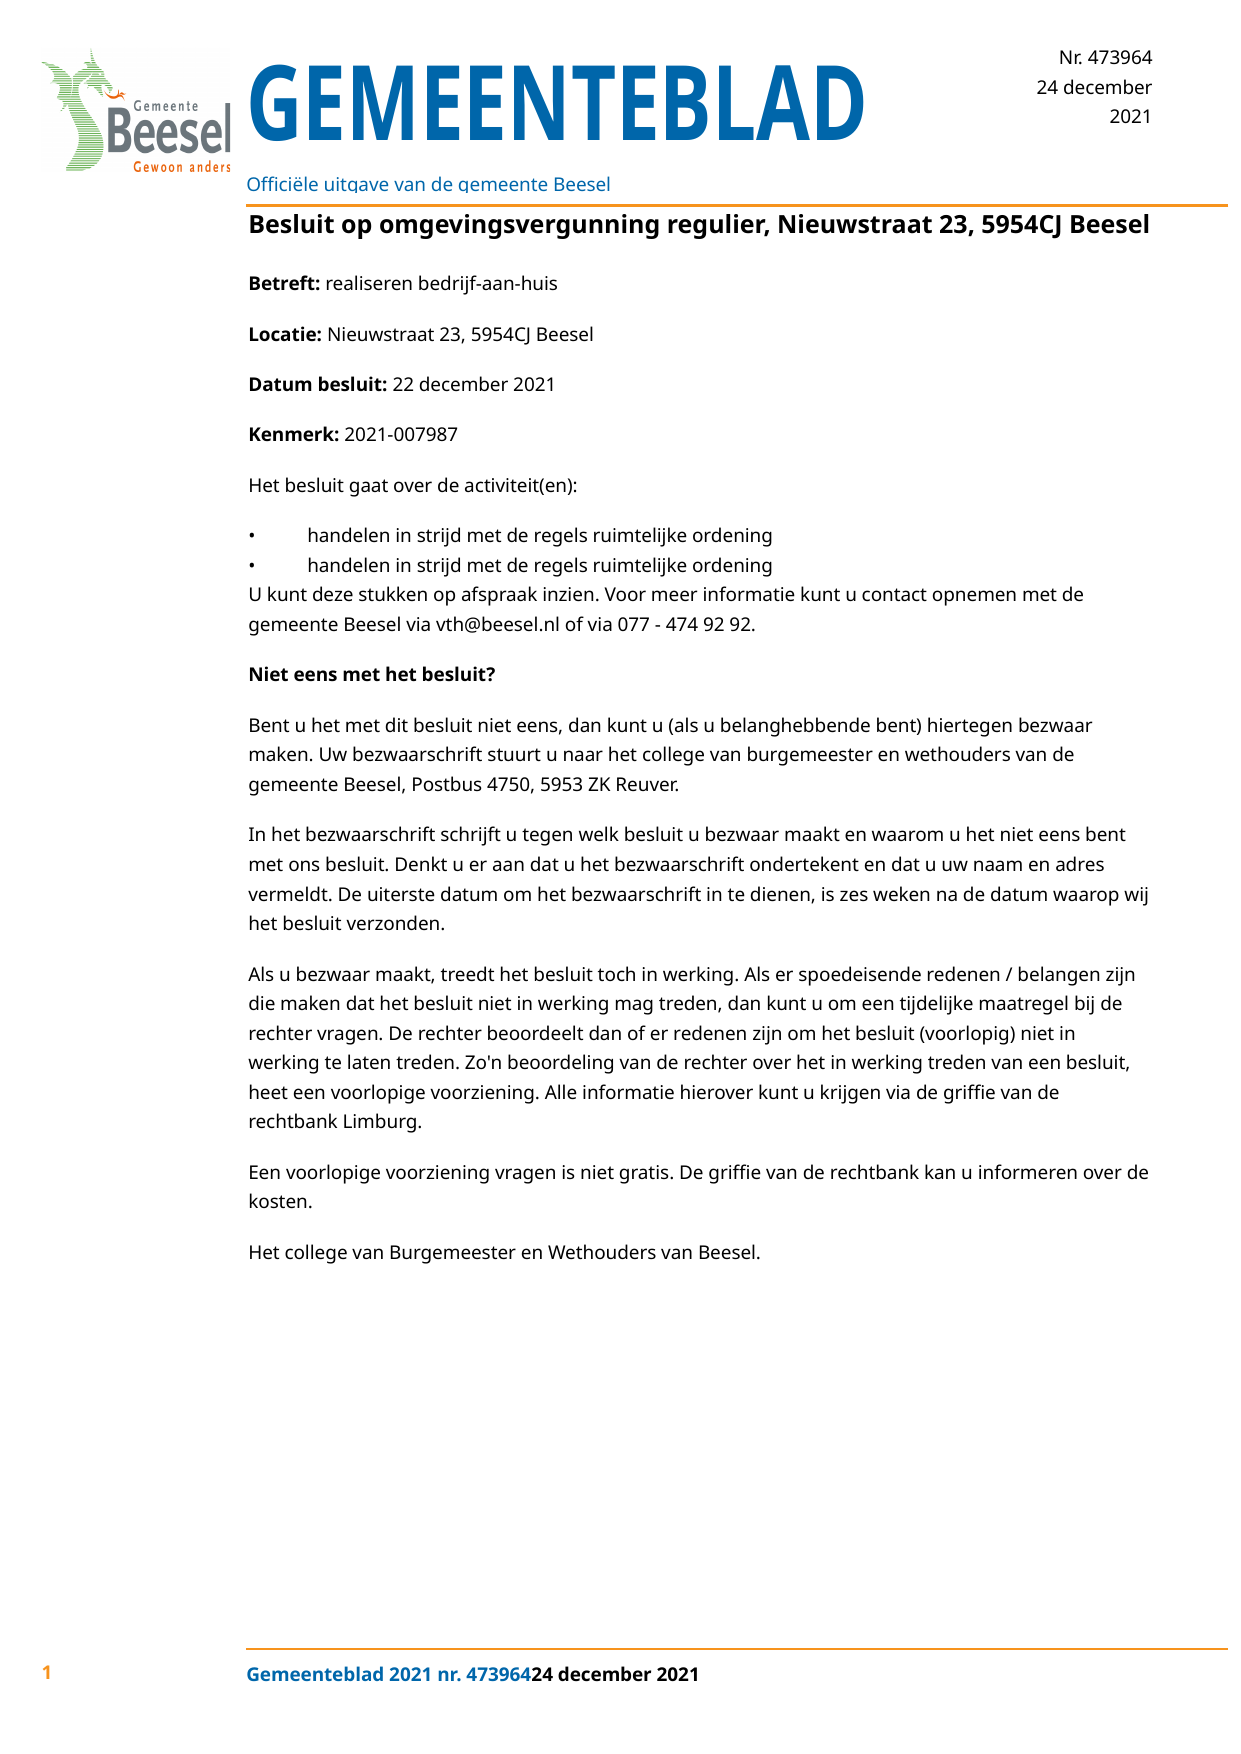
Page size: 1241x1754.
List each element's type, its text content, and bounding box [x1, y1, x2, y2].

text U kunt deze stukken op afspraak inzien. Voor meer informatie kunt u contact opnemen met de gemeente Beesel via vth@beesel.nl of via 077 - 474 92 92. [248, 582, 1152, 637]
text Locatie: Nieuwstraat 23, 5954CJ Beesel [248, 321, 1152, 346]
text Bent u het met dit besluit niet eens, dan kunt u (als u belanghebbende bent) hiertegen bezwaar maken. Uw bezwaarschrift stuurt u naar het college van burgemeester en wethouders van de gemeente Beesel, Postbus 4750, 5953 ZK Reuver. [248, 712, 1152, 797]
list handelen in strijd met de regels ruimtelijke ordening [248, 552, 1152, 578]
text Een voorlopige voorziening vragen is niet gratis. De griffie van de rechtbank kan u informeren over de kosten. [248, 1159, 1152, 1214]
text Het college van Burgemeester en Wethouders van Beesel. [248, 1239, 1152, 1265]
text Datum besluit: 22 december 2021 [248, 371, 1152, 397]
text Het besluit gaat over de activiteit(en): [248, 472, 1152, 498]
text Besluit op omgevingsvergunning regulier, Nieuwstraat 23, 5954CJ Beesel [248, 207, 1152, 241]
text Betreft: realiseren bedrijf-aan-huis [248, 270, 1152, 296]
picture [41, 47, 231, 172]
list handelen in strijd met de regels ruimtelijke ordening [248, 522, 1152, 548]
text In het bezwaarschrift schrijft u tegen welk besluit u bezwaar maakt en waarom u het niet eens bent met ons besluit. Denkt u er aan dat u het bezwaarschrift ondertekent en dat u uw naam en adres vermeldt. De uiterste datum om het bezwaarschrift in te dienen, is zes weken na de datum waarop wij het besluit verzonden. [248, 822, 1152, 936]
text Kenmerk: 2021-007987 [248, 422, 1152, 447]
text Niet eens met het besluit? [248, 662, 1152, 687]
text Als u bezwaar maakt, treedt het besluit toch in werking. Als er spoedeisende redenen / belangen zijn die maken dat het besluit niet in werking mag treden, dan kunt u om een tijdelijke maatregel bij de rechter vragen. De rechter beoordeelt dan of er redenen zijn om het besluit (voorlopig) niet in werking te laten treden. Zo'n beoordeling van de rechter over het in werking treden van een besluit, heet een voorlopige voorziening. Alle informatie hierover kunt u krijgen via de griffie van de rechtbank Limburg. [248, 961, 1152, 1134]
